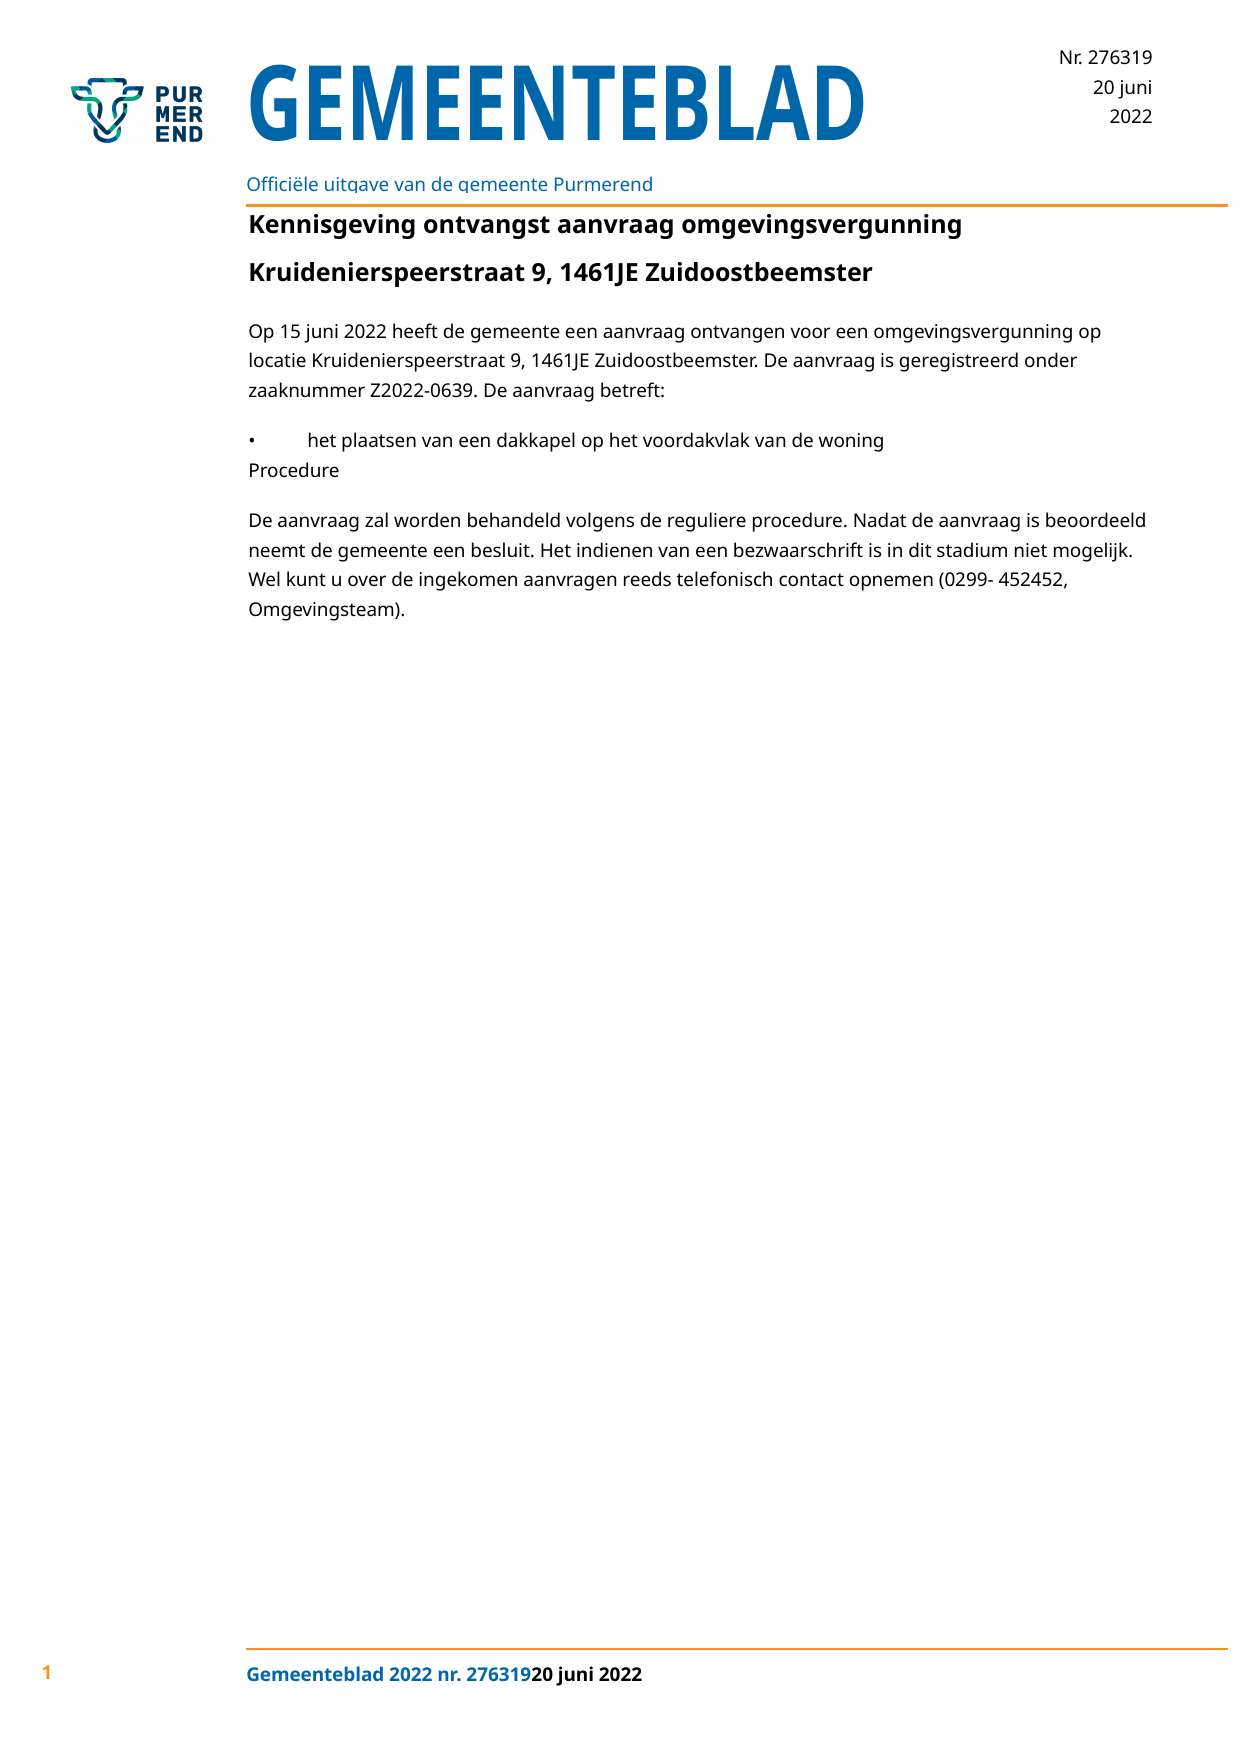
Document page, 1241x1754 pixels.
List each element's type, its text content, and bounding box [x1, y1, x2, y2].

picture [41, 47, 231, 172]
text Op 15 juni 2022 heeft de gemeente een aanvraag ontvangen voor een omgevingsvergunning op locatie Kruidenierspeerstraat 9, 1461JE Zuidoostbeemster. De aanvraag is geregistreerd onder zaaknummer Z2022-0639. De aanvraag betreft: [248, 318, 1152, 403]
list het plaatsen van een dakkapel op het voordakvlak van de woning [248, 427, 1152, 453]
text Kennisgeving ontvangst aanvraag omgevingsvergunning Kruidenierspeerstraat 9, 1461JE Zuidoostbeemster [248, 207, 1152, 288]
text De aanvraag zal worden behandeld volgens de reguliere procedure. Nadat de aanvraag is beoordeeld neemt de gemeente een besluit. Het indienen van een bezwaarschrift is in dit stadium niet mogelijk. Wel kunt u over de ingekomen aanvragen reeds telefonisch contact opnemen (0299- 452452, Omgevingsteam). [248, 507, 1152, 622]
text Procedure [248, 457, 1152, 483]
